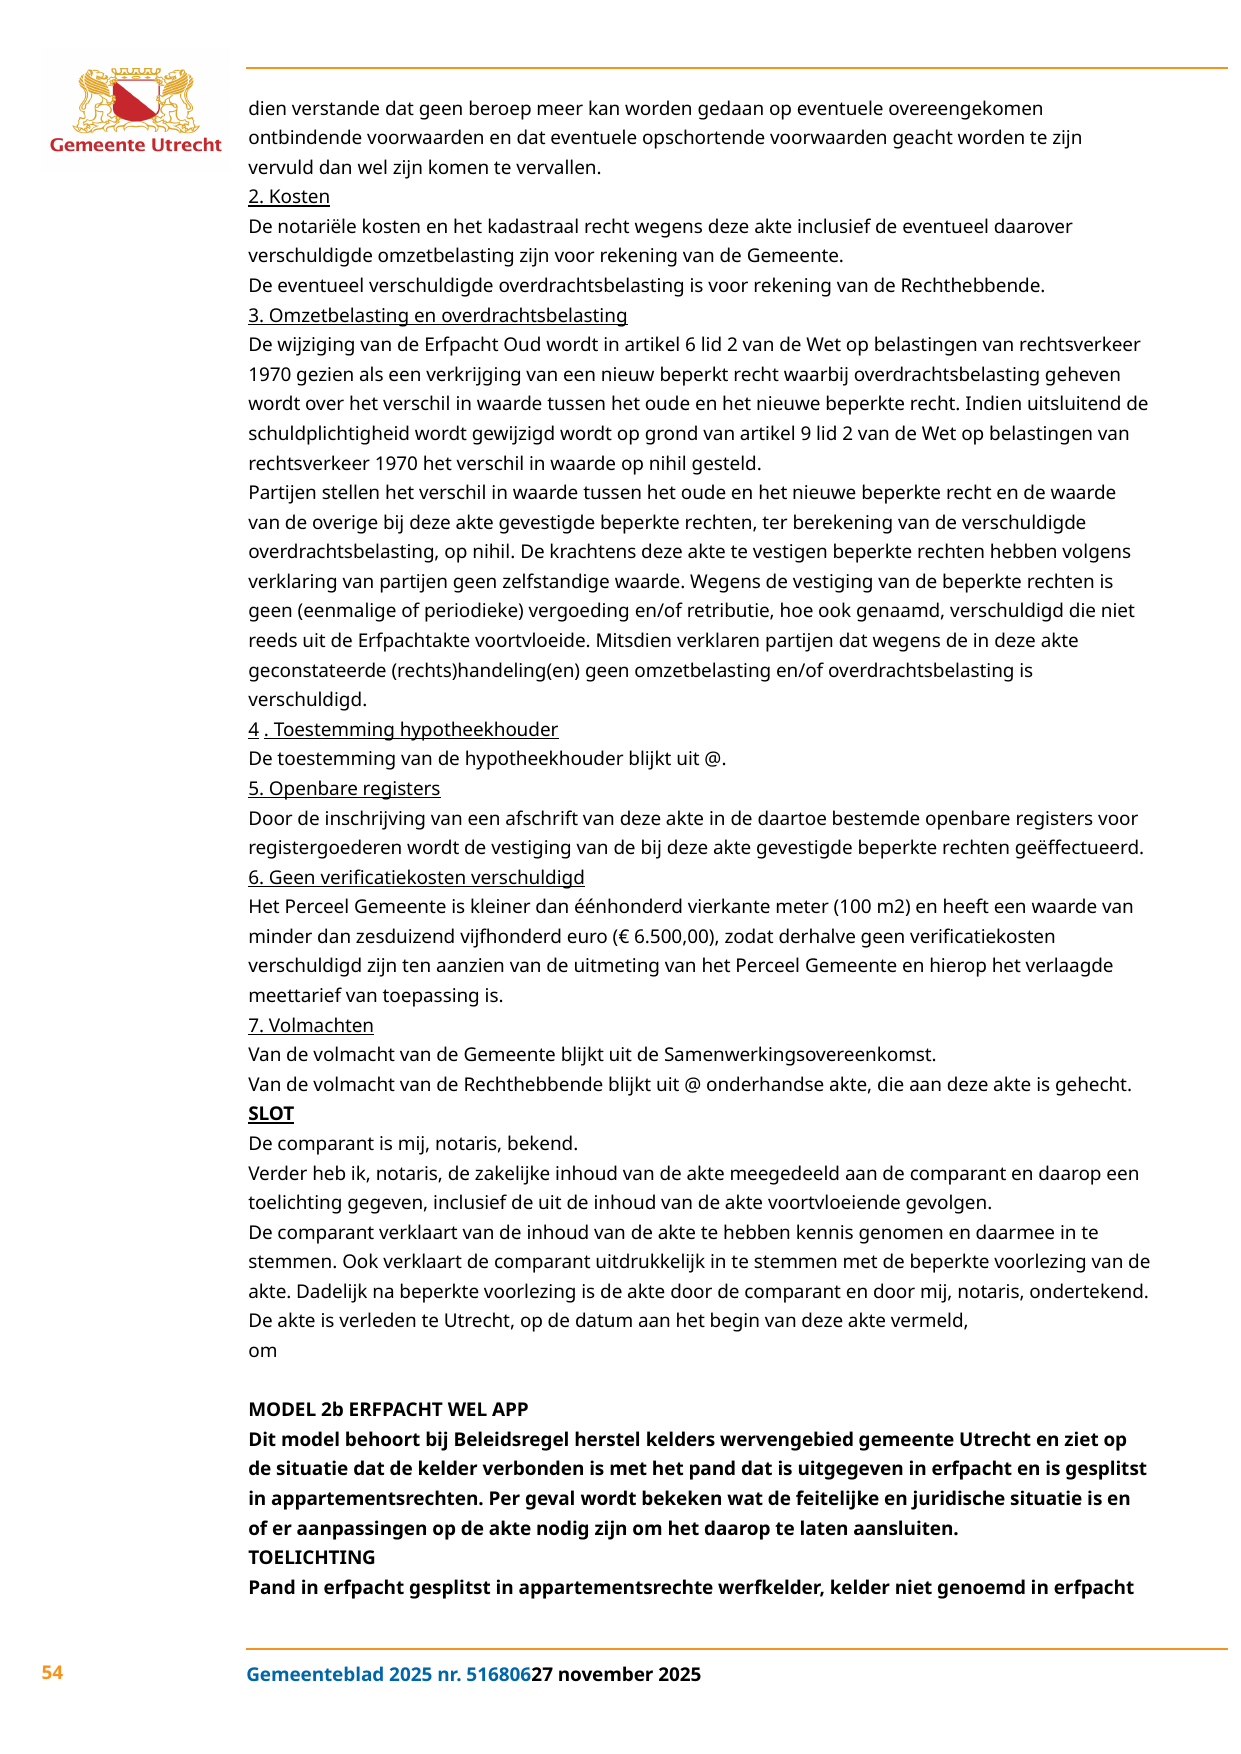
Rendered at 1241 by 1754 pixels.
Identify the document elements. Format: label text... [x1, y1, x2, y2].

text De notariële kosten en het kadastraal recht wegens deze akte inclusief de eventueel daarover verschuldigde omzetbelasting zijn voor rekening van de Gemeente. [248, 213, 1152, 268]
text Het Perceel Gemeente is kleiner dan éénhonderd vierkante meter (100 m2) en heeft een waarde van minder dan zesduizend vijfhonderd euro (€ 6.500,00), zodat derhalve geen verificatiekosten verschuldigd zijn ten aanzien van de uitmeting van het Perceel Gemeente en hierop het verlaagde meettarief van toepassing is. [248, 893, 1152, 1008]
text De wijziging van de Erfpacht Oud wordt in artikel 6 lid 2 van de Wet op belastingen van rechtsverkeer 1970 gezien als een verkrijging van een nieuw beperkt recht waarbij overdrachtsbelasting geheven wordt over het verschil in waarde tussen het oude en het nieuwe beperkte recht. Indien uitsluitend de schuldplichtigheid wordt gewijzigd wordt op grond van artikel 9 lid 2 van de Wet op belastingen van rechtsverkeer 1970 het verschil in waarde op nihil gesteld. [248, 331, 1152, 476]
text Pand in erfpacht gesplitst in appartementsrechte werfkelder, kelder niet genoemd in erfpacht [248, 1574, 1152, 1600]
text Verder heb ik, notaris, de zakelijke inhoud van de akte meegedeeld aan de comparant en daarop een toelichting gegeven, inclusief de uit de inhoud van de akte voortvloeiende gevolgen. [248, 1160, 1152, 1215]
text De eventueel verschuldigde overdrachtsbelasting is voor rekening van de Rechthebbende. [248, 272, 1152, 298]
text om [248, 1337, 1152, 1363]
text 7. Volmachten [248, 1012, 1152, 1038]
picture [41, 47, 231, 172]
text De comparant is mij, notaris, bekend. [248, 1130, 1152, 1156]
text De comparant verklaart van de inhoud van de akte te hebben kennis genomen en daarmee in te stemmen. Ook verklaart de comparant uitdrukkelijk in te stemmen met de beperkte voorlezing van de akte. Dadelijk na beperkte voorlezing is de akte door de comparant en door mij, notaris, ondertekend. De akte is verleden te Utrecht, op de datum aan het begin van deze akte vermeld, [248, 1219, 1152, 1333]
text Door de inschrijving van een afschrift van deze akte in de daartoe bestemde openbare registers voor registergoederen wordt de vestiging van de bij deze akte gevestigde beperkte rechten geëffectueerd. [248, 805, 1152, 860]
text 3. Omzetbelasting en overdrachtsbelasting [248, 302, 1152, 328]
text De toestemming van de hypotheekhouder blijkt uit @. [248, 746, 1152, 771]
text Van de volmacht van de Rechthebbende blijkt uit @ onderhandse akte, die aan deze akte is gehecht. [248, 1071, 1152, 1097]
text SLOT [248, 1101, 1152, 1126]
text TOELICHTING [248, 1544, 1152, 1570]
text 6. Geen verificatiekosten verschuldigd [248, 864, 1152, 890]
text MODEL 2b ERFPACHT WEL APP [248, 1396, 1152, 1422]
text 5. Openbare registers [248, 775, 1152, 801]
text Dit model behoort bij Beleidsregel herstel kelders wervengebied gemeente Utrecht en ziet op de situatie dat de kelder verbonden is met het pand dat is uitgegeven in erfpacht en is gesplitst in appartementsrechten. Per geval wordt bekeken wat de feitelijke en juridische situatie is en of er aanpassingen op de akte nodig zijn om het daarop te laten aansluiten. [248, 1426, 1152, 1541]
text 2. Kosten [248, 183, 1152, 209]
text dien verstande dat geen beroep meer kan worden gedaan op eventuele overeengekomen ontbindende voorwaarden en dat eventuele opschortende voorwaarden geacht worden te zijn vervuld dan wel zijn komen te vervallen. [248, 95, 1152, 180]
text 4 . Toestemming hypotheekhouder [248, 716, 1152, 742]
text Van de volmacht van de Gemeente blijkt uit de Samenwerkingsovereenkomst. [248, 1041, 1152, 1067]
text Partijen stellen het verschil in waarde tussen het oude en het nieuwe beperkte recht en de waarde van de overige bij deze akte gevestigde beperkte rechten, ter berekening van de verschuldigde overdrachtsbelasting, op nihil. De krachtens deze akte te vestigen beperkte rechten hebben volgens verklaring van partijen geen zelfstandige waarde. Wegens de vestiging van de beperkte rechten is geen (eenmalige of periodieke) vergoeding en/of retributie, hoe ook genaamd, verschuldigd die niet reeds uit de Erfpachtakte voortvloeide. Mitsdien verklaren partijen dat wegens de in deze akte geconstateerde (rechts)handeling(en) geen omzetbelasting en/of overdrachtsbelasting is verschuldigd. [248, 479, 1152, 712]
